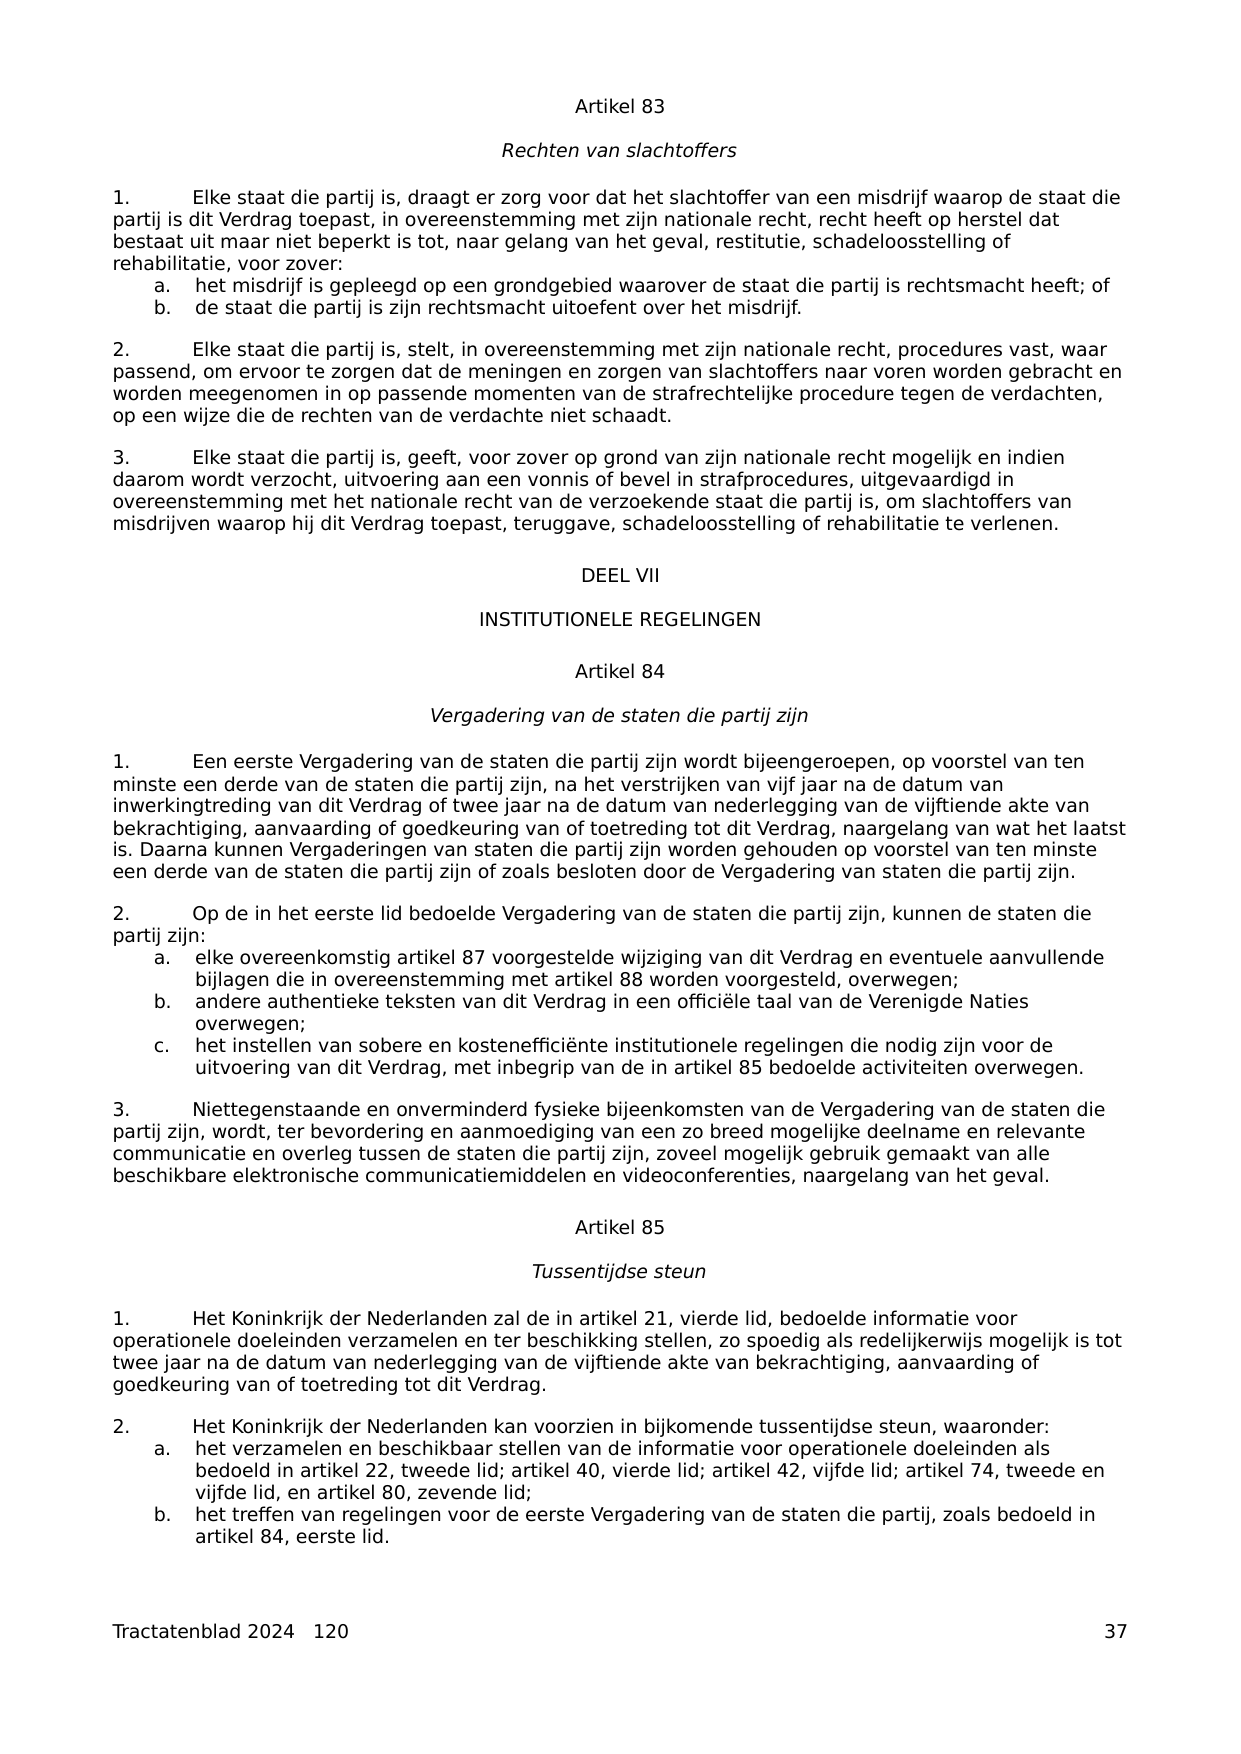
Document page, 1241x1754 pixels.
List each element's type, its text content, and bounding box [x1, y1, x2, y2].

text 1. Het Koninkrijk der Nederlanden zal de in artikel 21, vierde lid, bedoelde informatie voor operationele doeleinden verzamelen en ter beschikking stellen, zo spoedig als redelijkerwijs mogelijk is tot twee jaar na de datum van nederlegging van de vijftiende akte van bekrachtiging, aanvaarding of goedkeuring van of toetreding tot dit Verdrag. [112, 1308, 1128, 1396]
text a. het verzamelen en beschikbaar stellen van de informatie voor operationele doeleinden als bedoeld in artikel 22, tweede lid; artikel 40, vierde lid; artikel 42, vijfde lid; artikel 74, tweede en vijfde lid, en artikel 80, zevende lid; [153, 1438, 1128, 1504]
text b. de staat die partij is zijn rechtsmacht uitoefent over het misdrijf. [153, 297, 1128, 319]
text 1. Elke staat die partij is, draagt er zorg voor dat het slachtoffer van een misdrijf waarop de staat die partij is dit Verdrag toepast, in overeenstemming met zijn nationale recht, recht heeft op herstel dat bestaat uit maar niet beperkt is tot, naar gelang van het geval, restitutie, schadeloosstelling of rehabilitatie, voor zover: [112, 187, 1128, 275]
text b. het treffen van regelingen voor de eerste Vergadering van de staten die partij, zoals bedoeld in artikel 84, eerste lid. [153, 1504, 1128, 1548]
text c. het instellen van sobere en kostenefficiënte institutionele regelingen die nodig zijn voor de uitvoering van dit Verdrag, met inbegrip van de in artikel 85 bedoelde activiteiten overwegen. [153, 1035, 1128, 1079]
text 1. Een eerste Vergadering van de staten die partij zijn wordt bijeengeroepen, op voorstel van ten minste een derde van de staten die partij zijn, na het verstrijken van vijf jaar na de datum van inwerkingtreding van dit Verdrag of twee jaar na de datum van nederlegging van de vijftiende akte van bekrachtiging, aanvaarding of goedkeuring van of toetreding tot dit Verdrag, naargelang van wat het laatst is. Daarna kunnen Vergaderingen van staten die partij zijn worden gehouden op voorstel van ten minste een derde van de staten die partij zijn of zoals besloten door de Vergadering van staten die partij zijn. [112, 751, 1128, 883]
text a. het misdrijf is gepleegd op een grondgebied waarover de staat die partij is rechtsmacht heeft; of [153, 275, 1128, 297]
text b. andere authentieke teksten van dit Verdrag in een officiële taal van de Verenigde Naties overwegen; [153, 991, 1128, 1035]
subtitle Artikel 83 Rechten van slachtoffers [112, 96, 1128, 162]
text 3. Elke staat die partij is, geeft, voor zover op grond van zijn nationale recht mogelijk en indien daarom wordt verzocht, uitvoering aan een vonnis of bevel in strafprocedures, uitgevaardigd in overeenstemming met het nationale recht van de verzoekende staat die partij is, om slachtoffers van misdrijven waarop hij dit Verdrag toepast, teruggave, schadeloosstelling of rehabilitatie te verlenen. [112, 447, 1128, 534]
text 2. Op de in het eerste lid bedoelde Vergadering van de staten die partij zijn, kunnen de staten die partij zijn: [112, 903, 1128, 947]
subtitle Artikel 84 Vergadering van de staten die partij zijn [112, 661, 1128, 726]
subtitle DEEL VII INSTITUTIONELE REGELINGEN [112, 564, 1128, 631]
text 2. Het Koninkrijk der Nederlanden kan voorzien in bijkomende tussentijdse steun, waaronder: [112, 1416, 1128, 1438]
text a. elke overeenkomstig artikel 87 voorgestelde wijziging van dit Verdrag en eventuele aanvullende bijlagen die in overeenstemming met artikel 88 worden voorgesteld, overwegen; [153, 947, 1128, 991]
text 3. Niettegenstaande en onverminderd fysieke bijeenkomsten van de Vergadering van de staten die partij zijn, wordt, ter bevordering en aanmoediging van een zo breed mogelijke deelname en relevante communicatie en overleg tussen de staten die partij zijn, zoveel mogelijk gebruik gemaakt van alle beschikbare elektronische communicatiemiddelen en videoconferenties, naargelang van het geval. [112, 1099, 1128, 1187]
text 2. Elke staat die partij is, stelt, in overeenstemming met zijn nationale recht, procedures vast, waar passend, om ervoor te zorgen dat de meningen en zorgen van slachtoffers naar voren worden gebracht en worden meegenomen in op passende momenten van de strafrechtelijke procedure tegen de verdachten, op een wijze die de rechten van de verdachte niet schaadt. [112, 339, 1128, 427]
subtitle Artikel 85 Tussentijdse steun [112, 1217, 1128, 1283]
